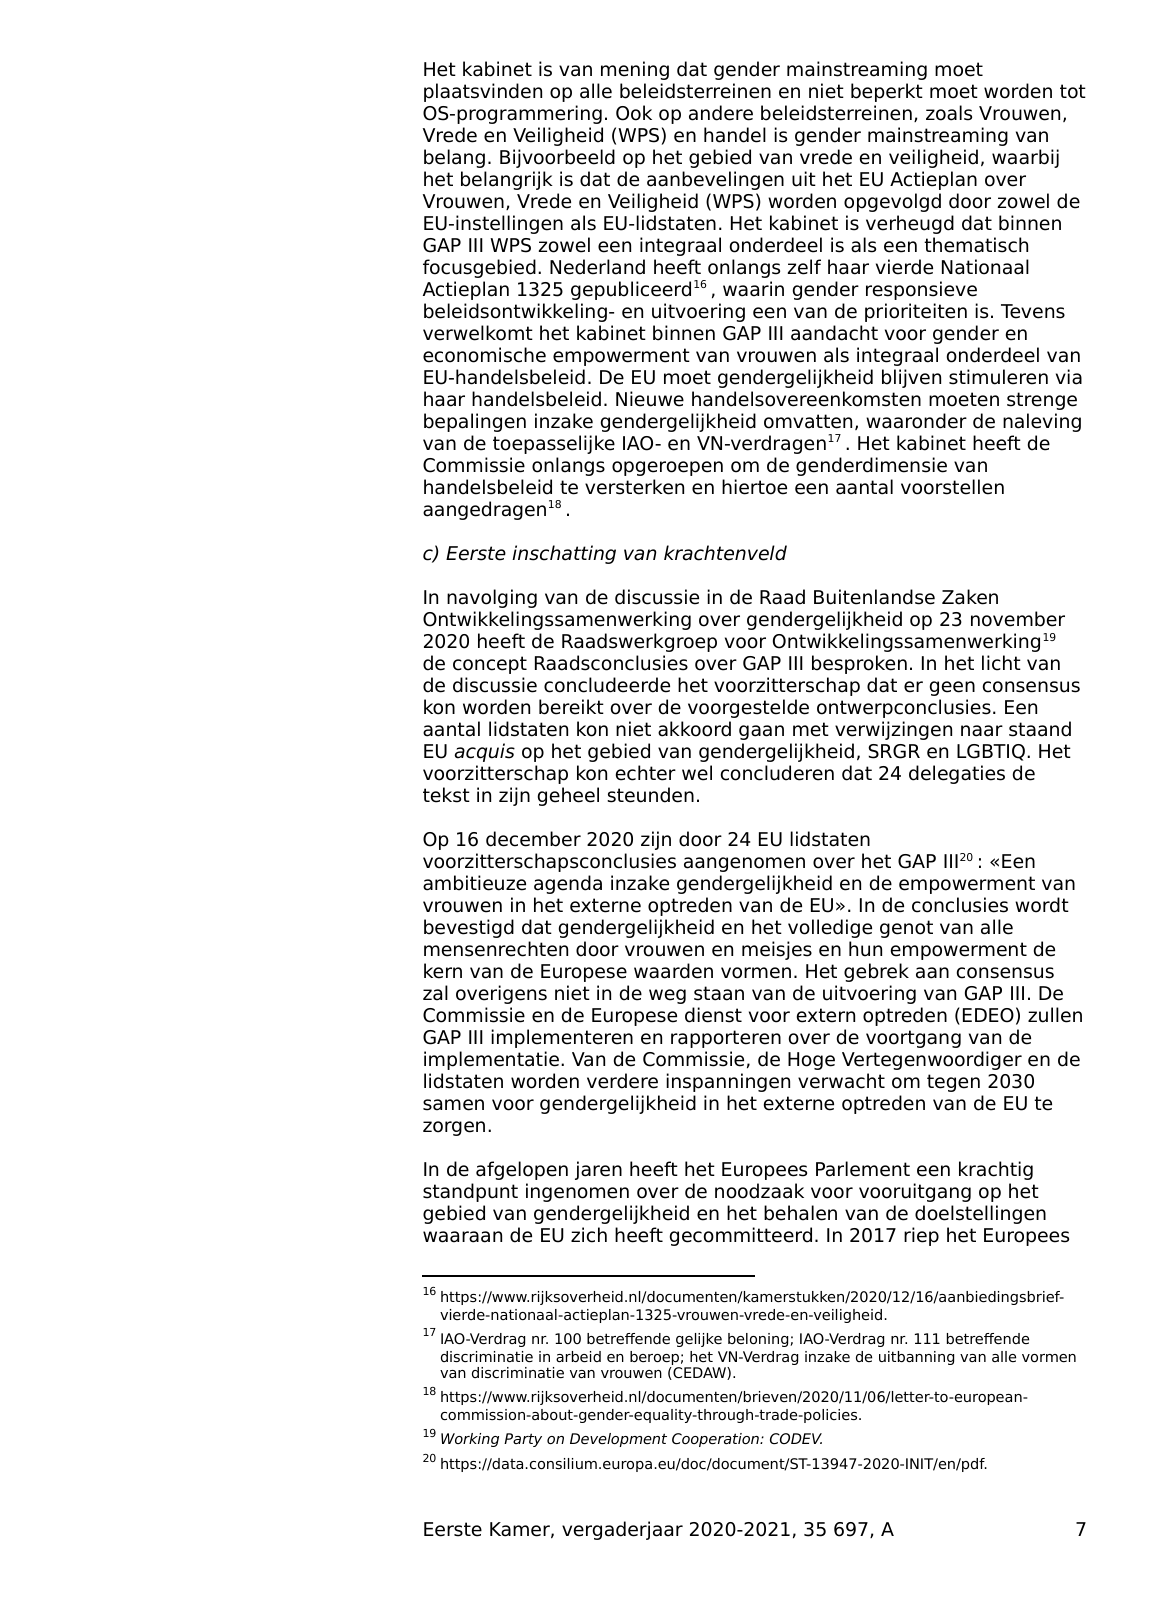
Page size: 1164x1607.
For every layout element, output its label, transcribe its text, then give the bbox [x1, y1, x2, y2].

text Het kabinet is van mening dat gender mainstreaming moet plaatsvinden op alle beleidsterreinen en niet beperkt moet worden tot OS-programmering. Ook op andere beleidsterreinen, zoals Vrouwen, Vrede en Veiligheid (WPS) en handel is gender mainstreaming van belang. Bijvoorbeeld op het gebied van vrede en veiligheid, waarbij het belangrijk is dat de aanbevelingen uit het EU Actieplan over Vrouwen, Vrede en Veiligheid (WPS) worden opgevolgd door zowel de EU-instellingen als EU-lidstaten. Het kabinet is verheugd dat binnen GAP III WPS zowel een integraal onderdeel is als een thematisch focusgebied. Nederland heeft onlangs zelf haar vierde Nationaal Actieplan 1325 gepubliceerd, waarin gender responsieve beleidsontwikkeling- en uitvoering een van de prioriteiten is. Tevens verwelkomt het kabinet binnen GAP III aandacht voor gender en economische empowerment van vrouwen als integraal onderdeel van EU-handelsbeleid. De EU moet gendergelijkheid blijven stimuleren via haar handelsbeleid. Nieuwe handelsovereenkomsten moeten strenge bepalingen inzake gendergelijkheid omvatten, waaronder de naleving van de toepasselijke IAO- en VN-verdragen. Het kabinet heeft de Commissie onlangs opgeroepen om de genderdimensie van handelsbeleid te versterken en hiertoe een aantal voorstellen aangedragen. [422, 59, 1087, 521]
text IAO-Verdrag nr. 100 betreffende gelijke beloning; IAO-Verdrag nr. 111 betreffende discriminatie in arbeid en beroep; het VN-Verdrag inzake de uitbanning van alle vormen van discriminatie van vrouwen (CEDAW). [422, 1327, 1087, 1382]
text https://data.consilium.europa.eu/doc/document/ST-13947-2020-INIT/en/pdf. [422, 1452, 1087, 1474]
text https://www.rijksoverheid.nl/documenten/brieven/2020/11/06/letter-to-european-commission-about-gender-equality-through-trade-policies. [422, 1385, 1087, 1424]
text https://www.rijksoverheid.nl/documenten/kamerstukken/2020/12/16/aanbiedingsbrief-vierde-nationaal-actieplan-1325-vrouwen-vrede-en-veiligheid. [422, 1285, 1087, 1324]
text Working Party on Development Cooperation: CODEV. [422, 1427, 1087, 1449]
text In de afgelopen jaren heeft het Europees Parlement een krachtig standpunt ingenomen over de noodzaak voor vooruitgang op het gebied van gendergelijkheid en het behalen van de doelstellingen waaraan de EU zich heeft gecommitteerd. In 2017 riep het Europees [422, 1159, 1087, 1247]
subtitle c) Eerste inschatting van krachtenveld [422, 543, 1087, 565]
text In navolging van de discussie in de Raad Buitenlandse Zaken Ontwikkelingssamenwerking over gendergelijkheid op 23 november 2020 heeft de Raadswerkgroep voor Ontwikkelingssamenwerking de concept Raadsconclusies over GAP III besproken. In het licht van de discussie concludeerde het voorzitterschap dat er geen consensus kon worden bereikt over de voorgestelde ontwerpconclusies. Een aantal lidstaten kon niet akkoord gaan met verwijzingen naar staand EU acquis op het gebied van gendergelijkheid, SRGR en LGBTIQ. Het voorzitterschap kon echter wel concluderen dat 24 delegaties de tekst in zijn geheel steunden. [422, 587, 1087, 807]
text Op 16 december 2020 zijn door 24 EU lidstaten voorzitterschapsconclusies aangenomen over het GAP III: «Een ambitieuze agenda inzake gendergelijkheid en de empowerment van vrouwen in het externe optreden van de EU». In de conclusies wordt bevestigd dat gendergelijkheid en het volledige genot van alle mensenrechten door vrouwen en meisjes en hun empowerment de kern van de Europese waarden vormen. Het gebrek aan consensus zal overigens niet in de weg staan van de uitvoering van GAP III. De Commissie en de Europese dienst voor extern optreden (EDEO) zullen GAP III implementeren en rapporteren over de voortgang van de implementatie. Van de Commissie, de Hoge Vertegenwoordiger en de lidstaten worden verdere inspanningen verwacht om tegen 2030 samen voor gendergelijkheid in het externe optreden van de EU te zorgen. [422, 829, 1087, 1137]
